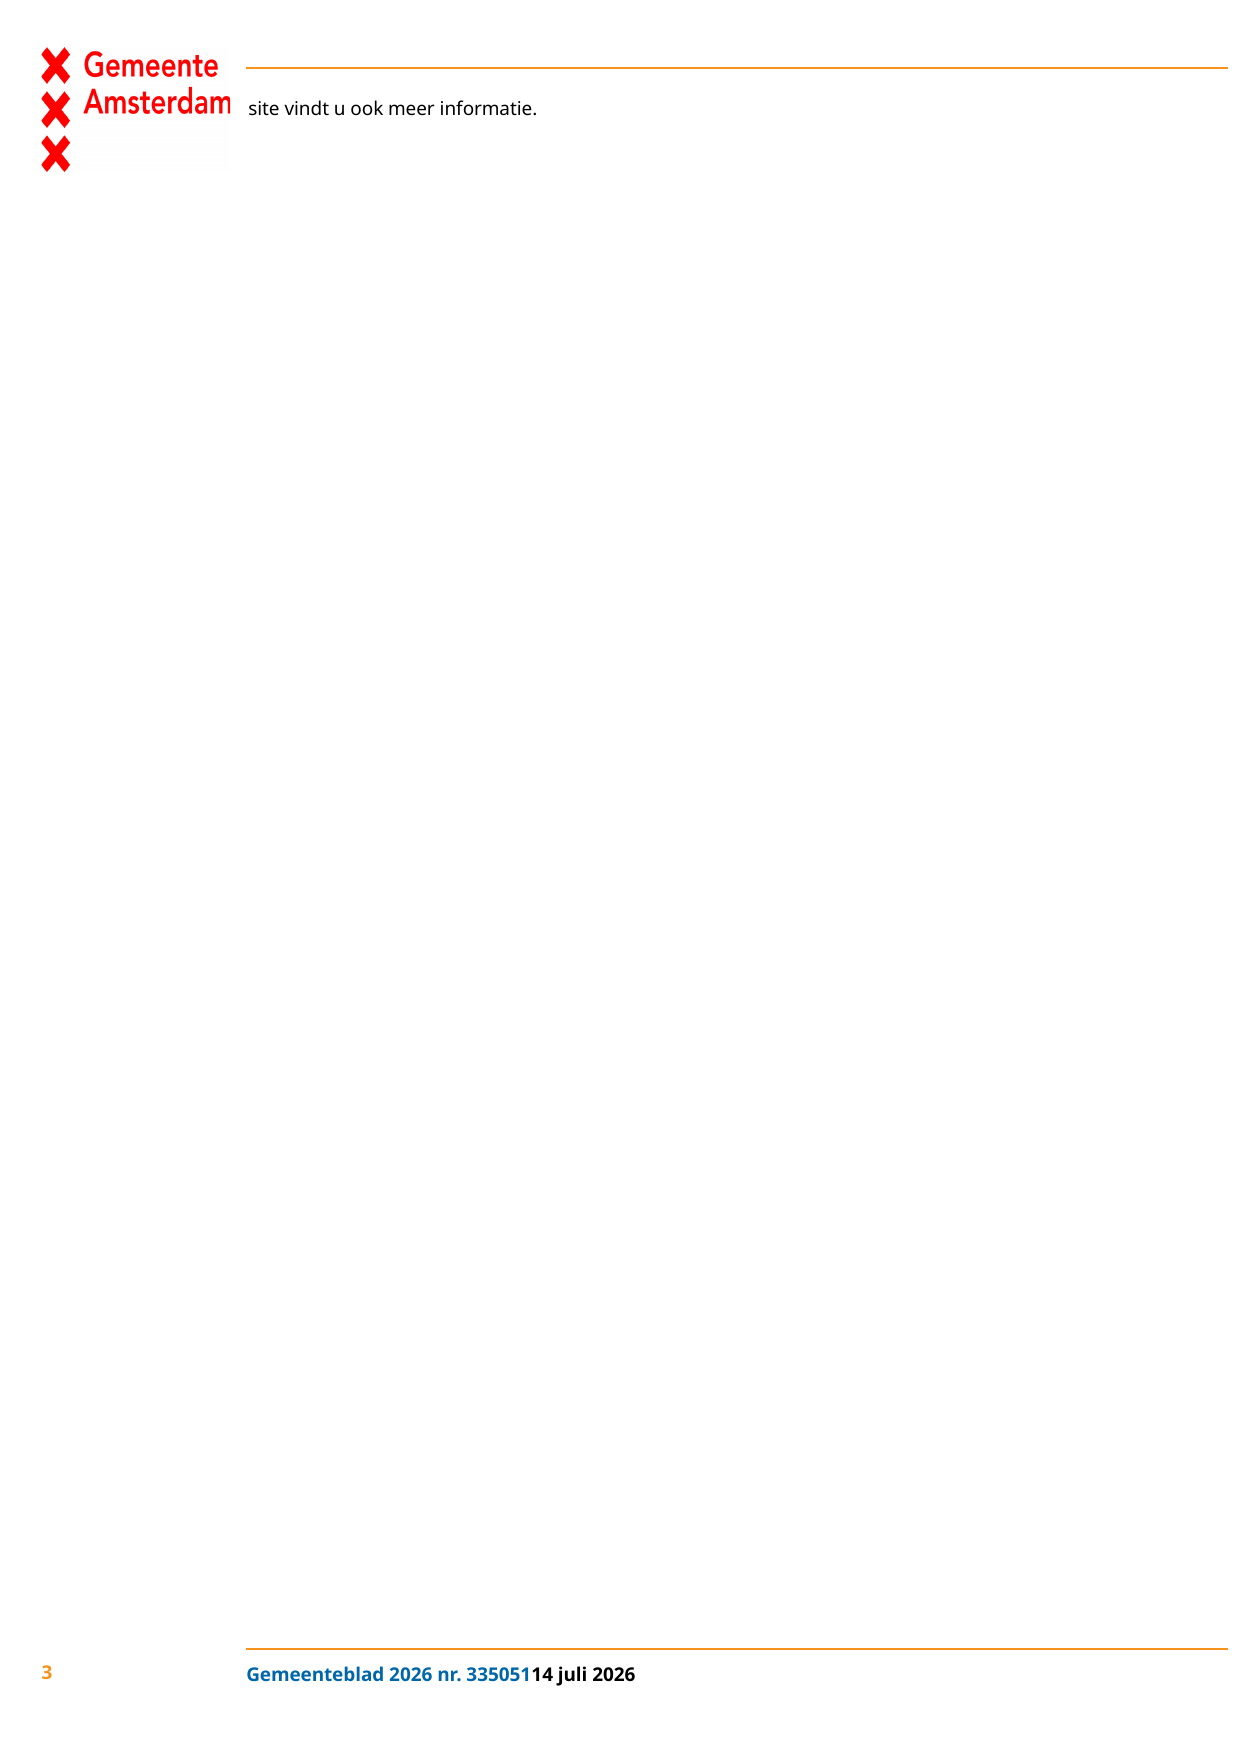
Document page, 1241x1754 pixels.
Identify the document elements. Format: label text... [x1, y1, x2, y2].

text site vindt u ook meer informatie. [248, 95, 1152, 121]
picture [41, 47, 231, 172]
